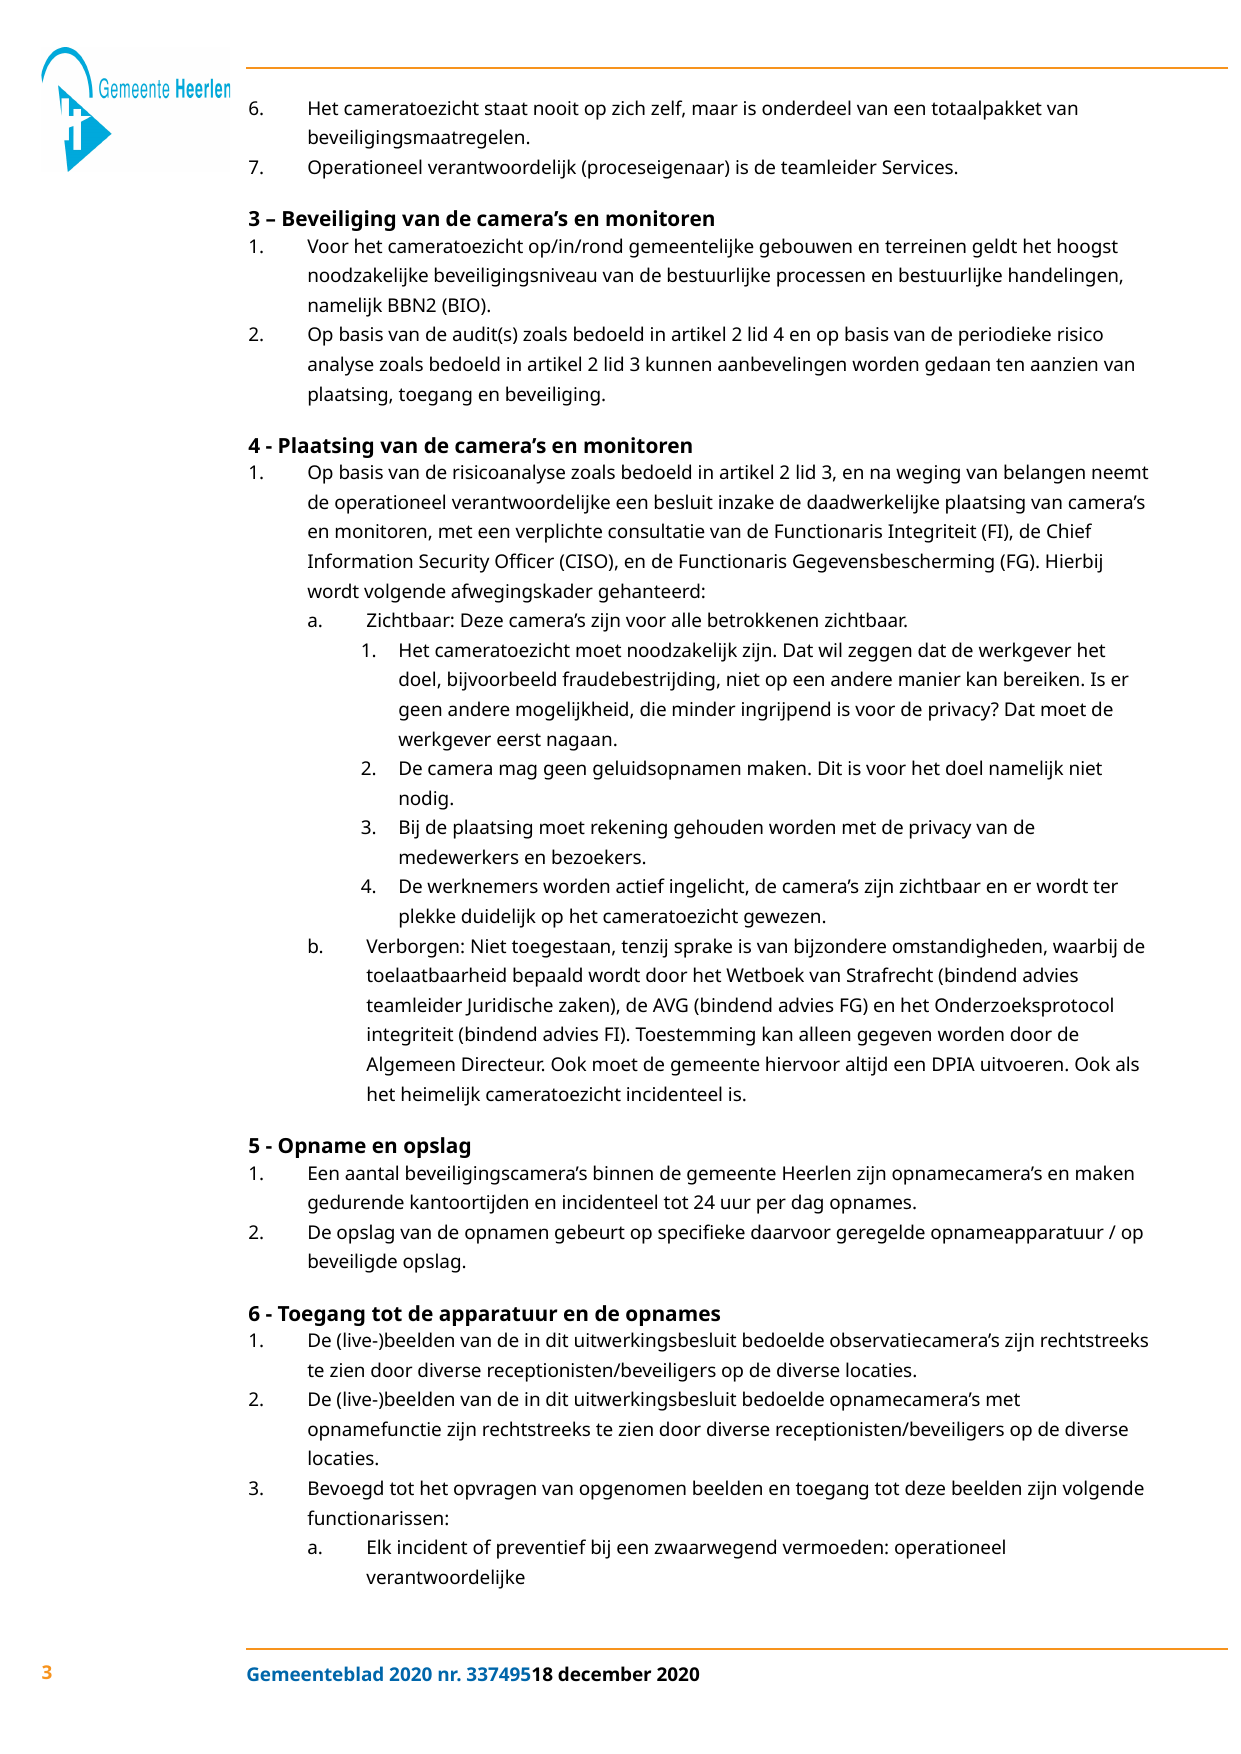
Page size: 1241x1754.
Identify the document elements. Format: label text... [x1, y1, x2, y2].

list Elk incident of preventief bij een zwaarwegend vermoeden: operationeel verantwoordelijke [307, 1534, 1152, 1590]
list De opslag van de opnamen gebeurt op specifieke daarvoor geregelde opnameapparatuur / op beveiligde opslag. [248, 1219, 1152, 1274]
list De werknemers worden actief ingelicht, de camera’s zijn zichtbaar en er wordt ter plekke duidelijk op het cameratoezicht gewezen. [361, 874, 1152, 929]
text 4 - Plaatsing van de camera’s en monitoren [248, 431, 1152, 459]
list Het cameratoezicht staat nooit op zich zelf, maar is onderdeel van een totaalpakket van beveiligingsmaatregelen. [248, 95, 1152, 150]
list Zichtbaar: Deze camera’s zijn voor alle betrokkenen zichtbaar. [307, 607, 1152, 633]
text 3 – Beveiliging van de camera’s en monitoren [248, 204, 1152, 233]
list Het cameratoezicht moet noodzakelijk zijn. Dat wil zeggen dat de werkgever het doel, bijvoorbeeld fraudebestrijding, niet op een andere manier kan bereiken. Is er geen andere mogelijkheid, die minder ingrijpend is voor de privacy? Dat moet de werkgever eerst nagaan. [361, 637, 1152, 752]
picture [41, 47, 231, 172]
picture [41, 47, 59, 70]
list Verborgen: Niet toegestaan, tenzij sprake is van bijzondere omstandigheden, waarbij de toelaatbaarheid bepaald wordt door het Wetboek van Strafrecht (bindend advies teamleider Juridische zaken), de AVG (bindend advies FG) en het Onderzoeksprotocol integriteit (bindend advies FI). Toestemming kan alleen gegeven worden door de Algemeen Directeur. Ook moet de gemeente hiervoor altijd een DPIA uitvoeren. Ook als het heimelijk cameratoezicht incidenteel is. [307, 933, 1152, 1107]
list Een aantal beveiligingscamera’s binnen de gemeente Heerlen zijn opnamecamera’s en maken gedurende kantoortijden en incidenteel tot 24 uur per dag opnames. [248, 1160, 1152, 1215]
text 6 - Toegang tot de apparatuur en de opnames [248, 1299, 1152, 1327]
list Operationeel verantwoordelijk (proceseigenaar) is de teamleider Services. [248, 154, 1152, 180]
text 5 - Opname en opslag [248, 1131, 1152, 1160]
list Bevoegd tot het opvragen van opgenomen beelden en toegang tot deze beelden zijn volgende functionarissen: [248, 1475, 1152, 1531]
list Voor het cameratoezicht op/in/rond gemeentelijke gebouwen en terreinen geldt het hoogst noodzakelijke beveiligingsniveau van de bestuurlijke processen en bestuurlijke handelingen, namelijk BBN2 (BIO). [248, 233, 1152, 318]
list De camera mag geen geluidsopnamen maken. Dit is voor het doel namelijk niet nodig. [361, 755, 1152, 811]
list Bij de plaatsing moet rekening gehouden worden met de privacy van de medewerkers en bezoekers. [361, 814, 1152, 870]
list De (live-)beelden van de in dit uitwerkingsbesluit bedoelde opnamecamera’s met opnamefunctie zijn rechtstreeks te zien door diverse receptionisten/beveiligers op de diverse locaties. [248, 1386, 1152, 1471]
list Op basis van de audit(s) zoals bedoeld in artikel 2 lid 4 en op basis van de periodieke risico analyse zoals bedoeld in artikel 2 lid 3 kunnen aanbevelingen worden gedaan ten aanzien van plaatsing, toegang en beveiliging. [248, 322, 1152, 406]
list De (live-)beelden van de in dit uitwerkingsbesluit bedoelde observatiecamera’s zijn rechtstreeks te zien door diverse receptionisten/beveiligers op de diverse locaties. [248, 1327, 1152, 1383]
list Op basis van de risicoanalyse zoals bedoeld in artikel 2 lid 3, en na weging van belangen neemt de operationeel verantwoordelijke een besluit inzake de daadwerkelijke plaatsing van camera’s en monitoren, met een verplichte consultatie van de Functionaris Integriteit (FI), de Chief Information Security Officer (CISO), en de Functionaris Gegevensbescherming (FG). Hierbij wordt volgende afwegingskader gehanteerd: [248, 459, 1152, 604]
